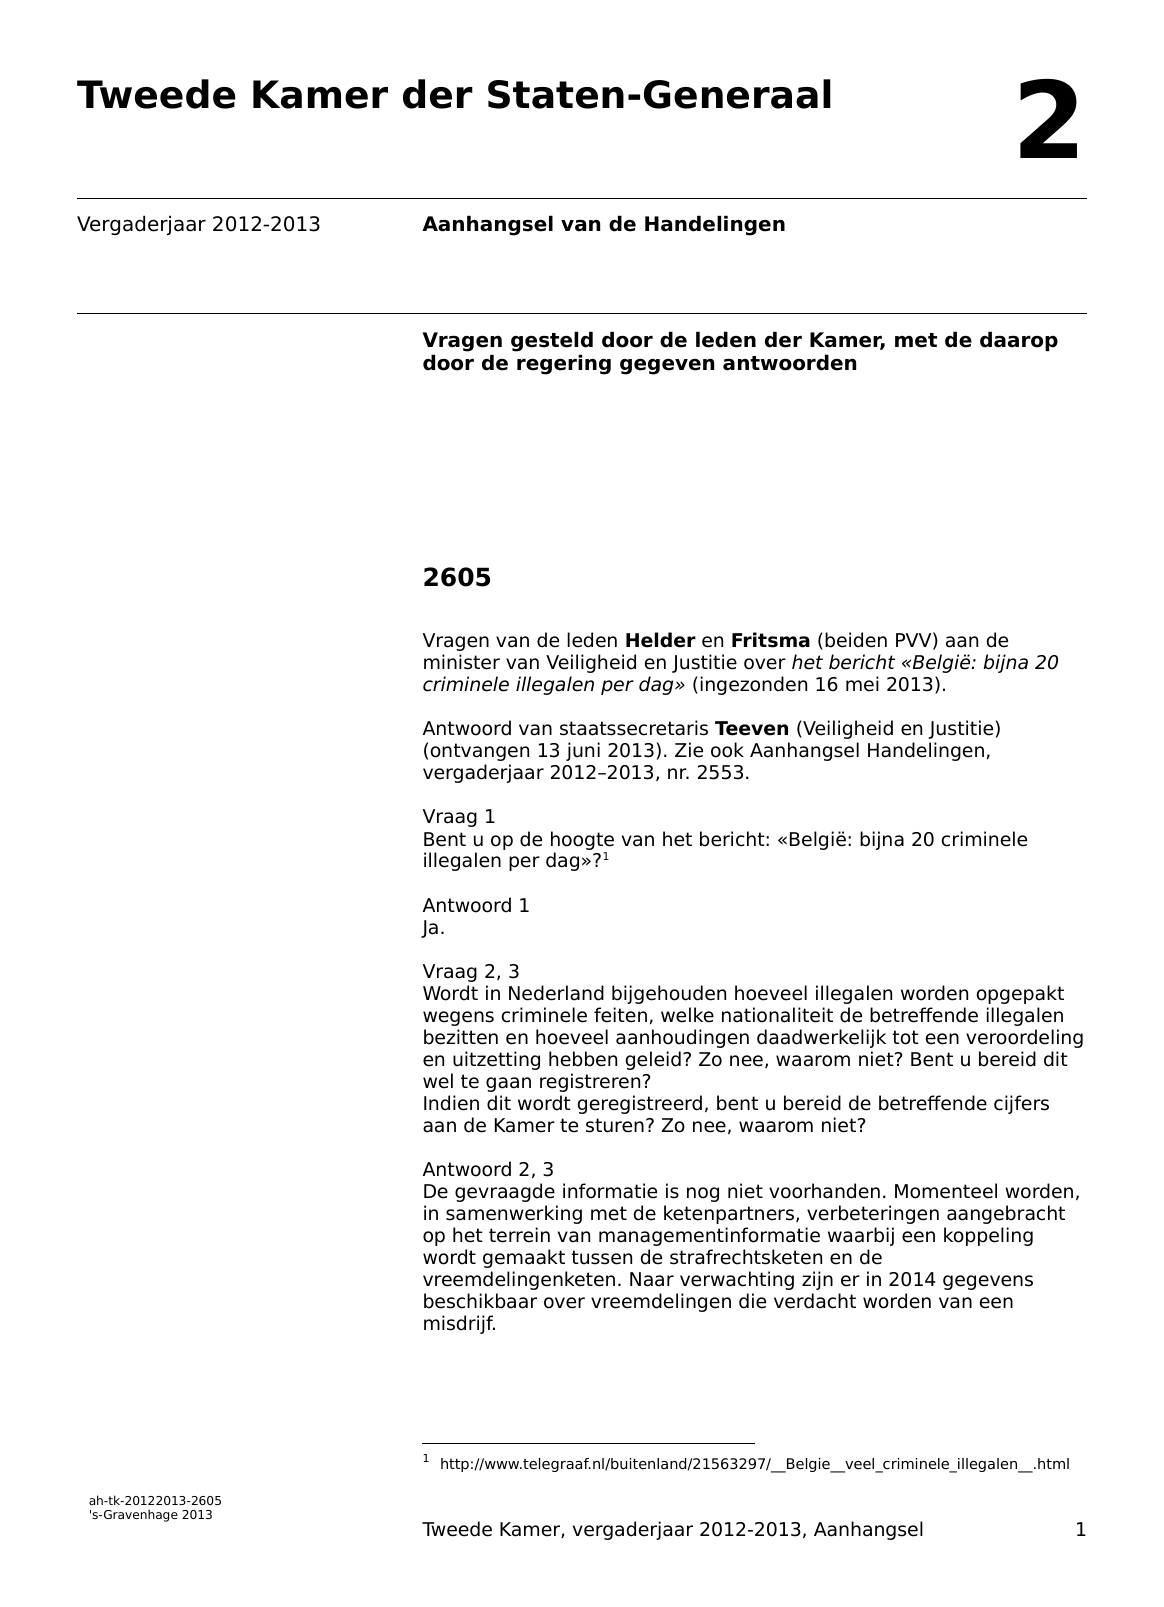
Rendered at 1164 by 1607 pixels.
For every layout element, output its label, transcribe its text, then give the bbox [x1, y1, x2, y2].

text 2605 [422, 563, 1087, 592]
table_cell Vergaderjaar 2012-2013 [77, 199, 422, 313]
text Wordt in Nederland bijgehouden hoeveel illegalen worden opgepakt wegens criminele feiten, welke nationaliteit de betreffende illegalen bezitten en hoeveel aanhoudingen daadwerkelijk tot een veroordeling en uitzetting hebben geleid? Zo nee, waarom niet? Bent u bereid dit wel te gaan registreren? [422, 983, 1087, 1093]
text Antwoord 2, 3 [422, 1159, 1087, 1181]
text Vragen van de leden Helder en Fritsma (beiden PVV) aan de minister van Veiligheid en Justitie over het bericht «België: bijna 20 criminele illegalen per dag» (ingezonden 16 mei 2013). [422, 630, 1087, 696]
text Indien dit wordt geregistreerd, bent u bereid de betreffende cijfers aan de Kamer te sturen? Zo nee, waarom niet? [422, 1093, 1087, 1137]
text Antwoord van staatssecretaris Teeven (Veiligheid en Justitie) (ontvangen 13 juni 2013). Zie ook Aanhangsel Handelingen, vergaderjaar 2012–2013, nr. 2553. [422, 718, 1087, 784]
text Antwoord 1 [422, 894, 1087, 917]
text 's-Gravenhage 2013 [88, 1508, 323, 1522]
text Ja. [422, 917, 1087, 938]
text Bent u op de hoogte van het bericht: «België: bijna 20 criminele illegalen per dag»? [422, 828, 1087, 872]
table_header Tweede Kamer der Staten-Generaal [77, 59, 886, 198]
text De gevraagde informatie is nog niet voorhanden. Momenteel worden, in samenwerking met de ketenpartners, verbeteringen aangebracht op het terrein van managementinformatie waarbij een koppeling wordt gemaakt tussen de strafrechtsketen en de vreemdelingenketen. Naar verwachting zijn er in 2014 gegevens beschikbaar over vreemdelingen die verdacht worden van een misdrijf. [422, 1181, 1087, 1334]
table_header 2 [886, 59, 1087, 198]
table_cell Vragen gesteld door de leden der Kamer, met de daarop door de regering gegeven antwoorden [422, 314, 1087, 375]
text ah-tk-20122013-2605 [88, 1494, 323, 1508]
table_cell [77, 314, 422, 375]
table_cell Aanhangsel van de Handelingen [422, 199, 1087, 313]
text Vraag 2, 3 [422, 961, 1087, 983]
text http://www.telegraaf.nl/buitenland/21563297/__Belgie__veel_criminele_illegalen__.html [422, 1452, 1087, 1474]
text Vraag 1 [422, 806, 1087, 828]
